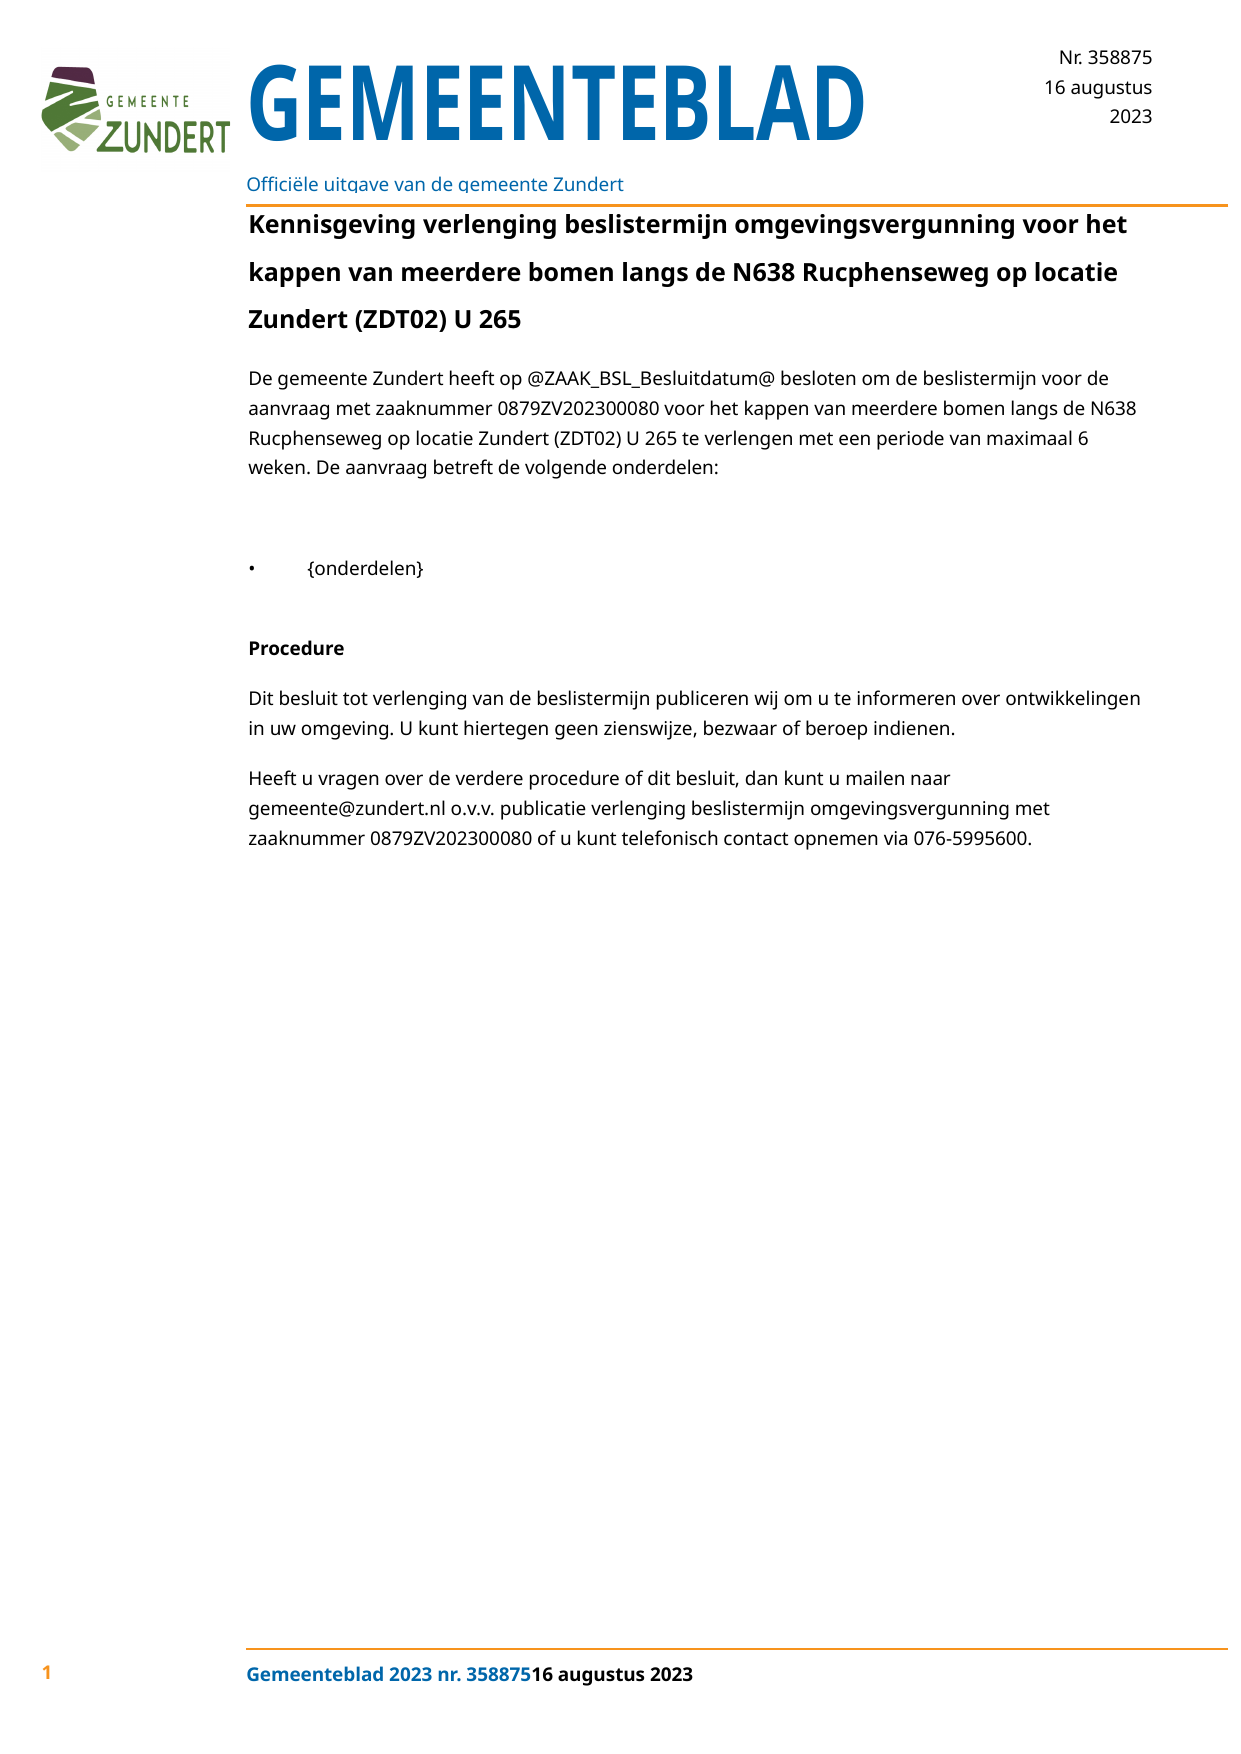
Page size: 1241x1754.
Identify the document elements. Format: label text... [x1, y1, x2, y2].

text Procedure [248, 635, 1152, 661]
text Heeft u vragen over de verdere procedure of dit besluit, dan kunt u mailen naar gemeente@zundert.nl o.v.v. publicatie verlenging beslistermijn omgevingsvergunning met zaaknummer 0879ZV202300080 of u kunt telefonisch contact opnemen via 076-5995600. [248, 766, 1152, 850]
text Kennisgeving verlenging beslistermijn omgevingsvergunning voor het kappen van meerdere bomen langs de N638 Rucphenseweg op locatie Zundert (ZDT02) U 265 [248, 207, 1152, 336]
text De gemeente Zundert heeft op @ZAAK_BSL_Besluitdatum@ besloten om de beslistermijn voor de aanvraag met zaaknummer 0879ZV202300080 voor het kappen van meerdere bomen langs de N638 Rucphenseweg op locatie Zundert (ZDT02) U 265 te verlengen met een periode van maximaal 6 weken. De aanvraag betreft de volgende onderdelen: [248, 366, 1152, 480]
picture [41, 47, 231, 172]
list {onderdelen} [248, 555, 1152, 581]
text Dit besluit tot verlenging van de beslistermijn publiceren wij om u te informeren over ontwikkelingen in uw omgeving. U kunt hiertegen geen zienswijze, bezwaar of beroep indienen. [248, 686, 1152, 741]
